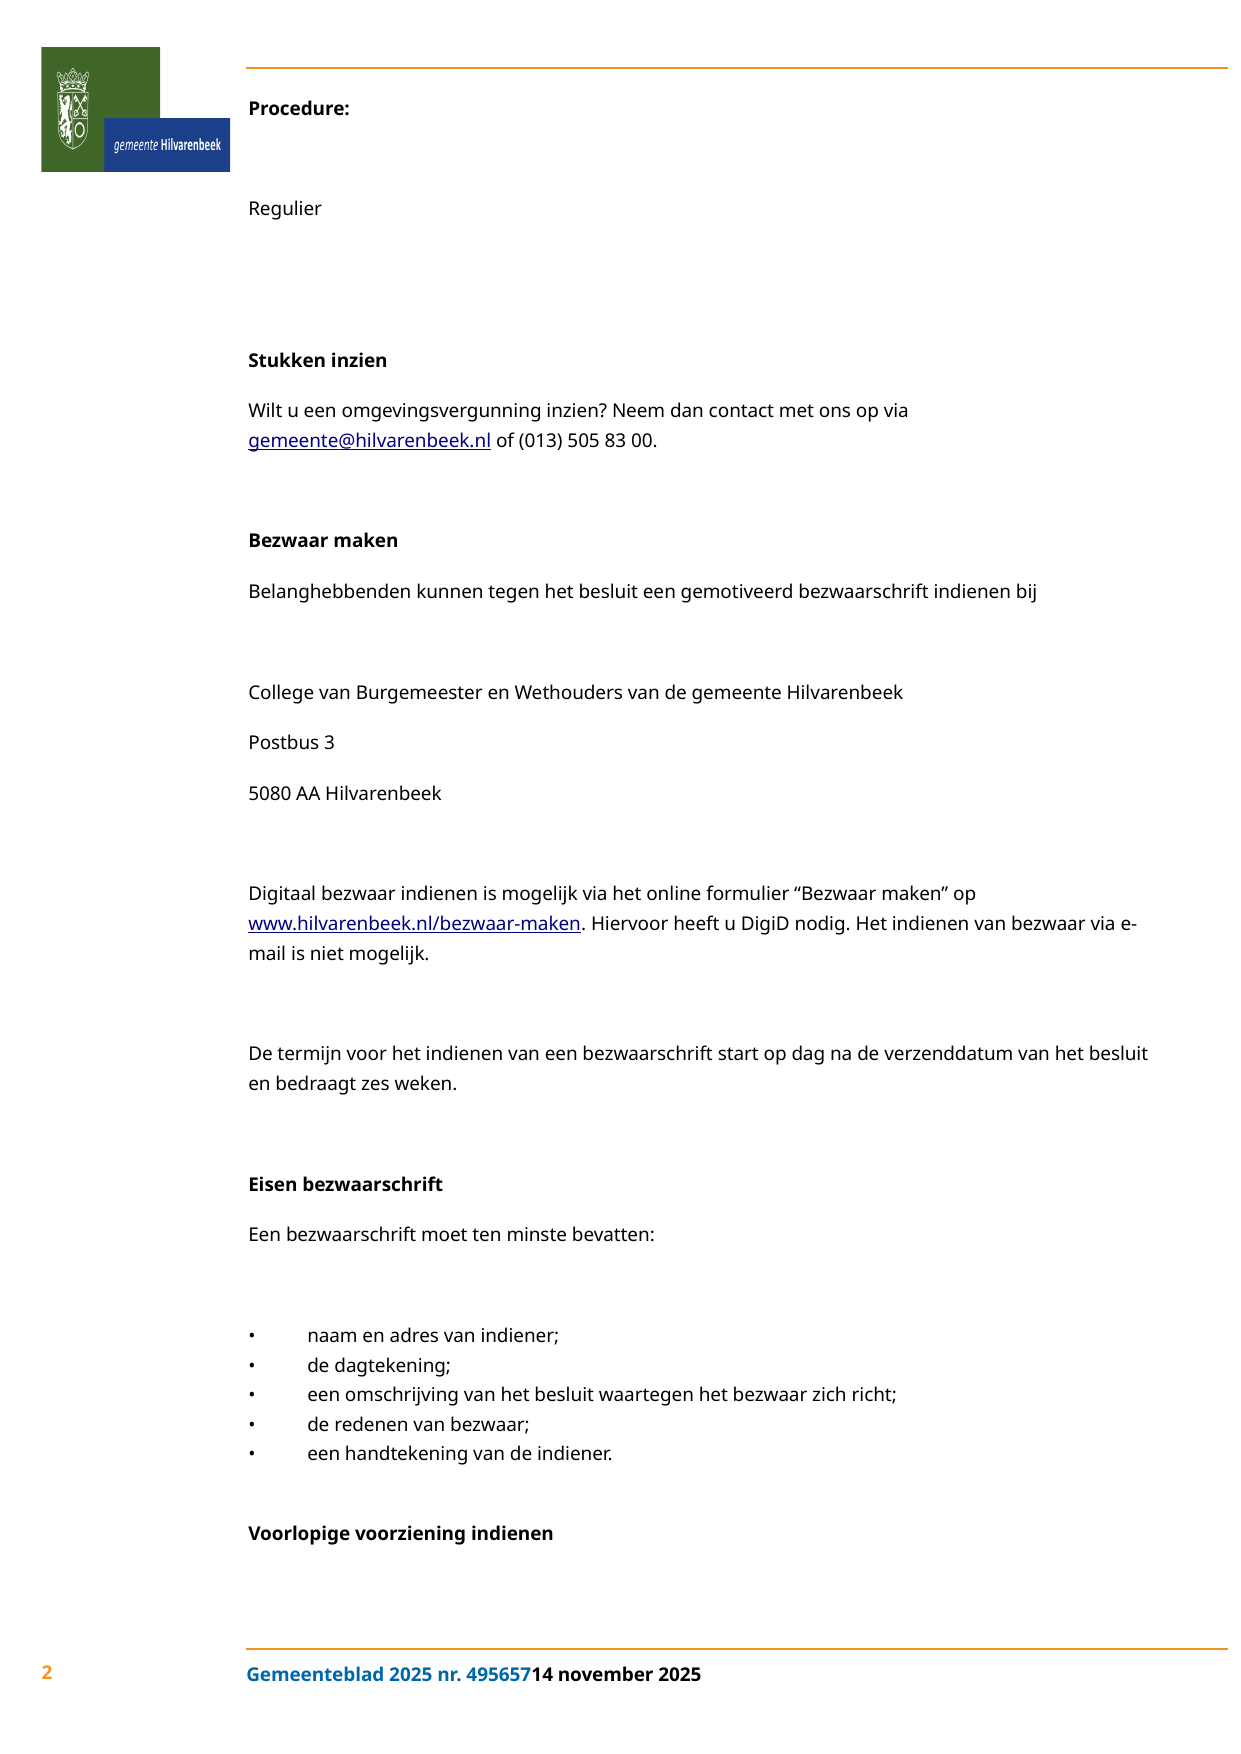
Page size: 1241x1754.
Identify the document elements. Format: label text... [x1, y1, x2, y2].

list de redenen van bezwaar; [248, 1411, 1152, 1437]
text Wilt u een omgevingsvergunning inzien? Neem dan contact met ons op via gemeente@hilvarenbeek.nl of (013) 505 83 00. [248, 397, 1152, 453]
list naam en adres van indiener; [248, 1322, 1152, 1348]
picture [41, 47, 231, 172]
list een handtekening van de indiener. [248, 1441, 1152, 1466]
text College van Burgemeester en Wethouders van de gemeente Hilvarenbeek [248, 679, 1152, 705]
text 5080 AA Hilvarenbeek [248, 780, 1152, 806]
text Procedure: [248, 95, 1152, 121]
text Postbus 3 [248, 729, 1152, 755]
text Digitaal bezwaar indienen is mogelijk via het online formulier “Bezwaar maken” op www.hilvarenbeek.nl/bezwaar-maken. Hiervoor heeft u DigiD nodig. Het indienen van bezwaar via e-mail is niet mogelijk. [248, 881, 1152, 966]
list een omschrijving van het besluit waartegen het bezwaar zich richt; [248, 1381, 1152, 1407]
text Belanghebbenden kunnen tegen het besluit een gemotiveerd bezwaarschrift indienen bij [248, 578, 1152, 604]
text De termijn voor het indienen van een bezwaarschrift start op dag na de verzenddatum van het besluit en bedraagt zes weken. [248, 1041, 1152, 1096]
list de dagtekening; [248, 1352, 1152, 1378]
text Stukken inzien [248, 347, 1152, 373]
text Eisen bezwaarschrift [248, 1171, 1152, 1197]
text Bezwaar maken [248, 528, 1152, 553]
text Voorlopige voorziening indienen [248, 1521, 1152, 1546]
text Regulier [248, 196, 1152, 221]
text Een bezwaarschrift moet ten minste bevatten: [248, 1221, 1152, 1247]
